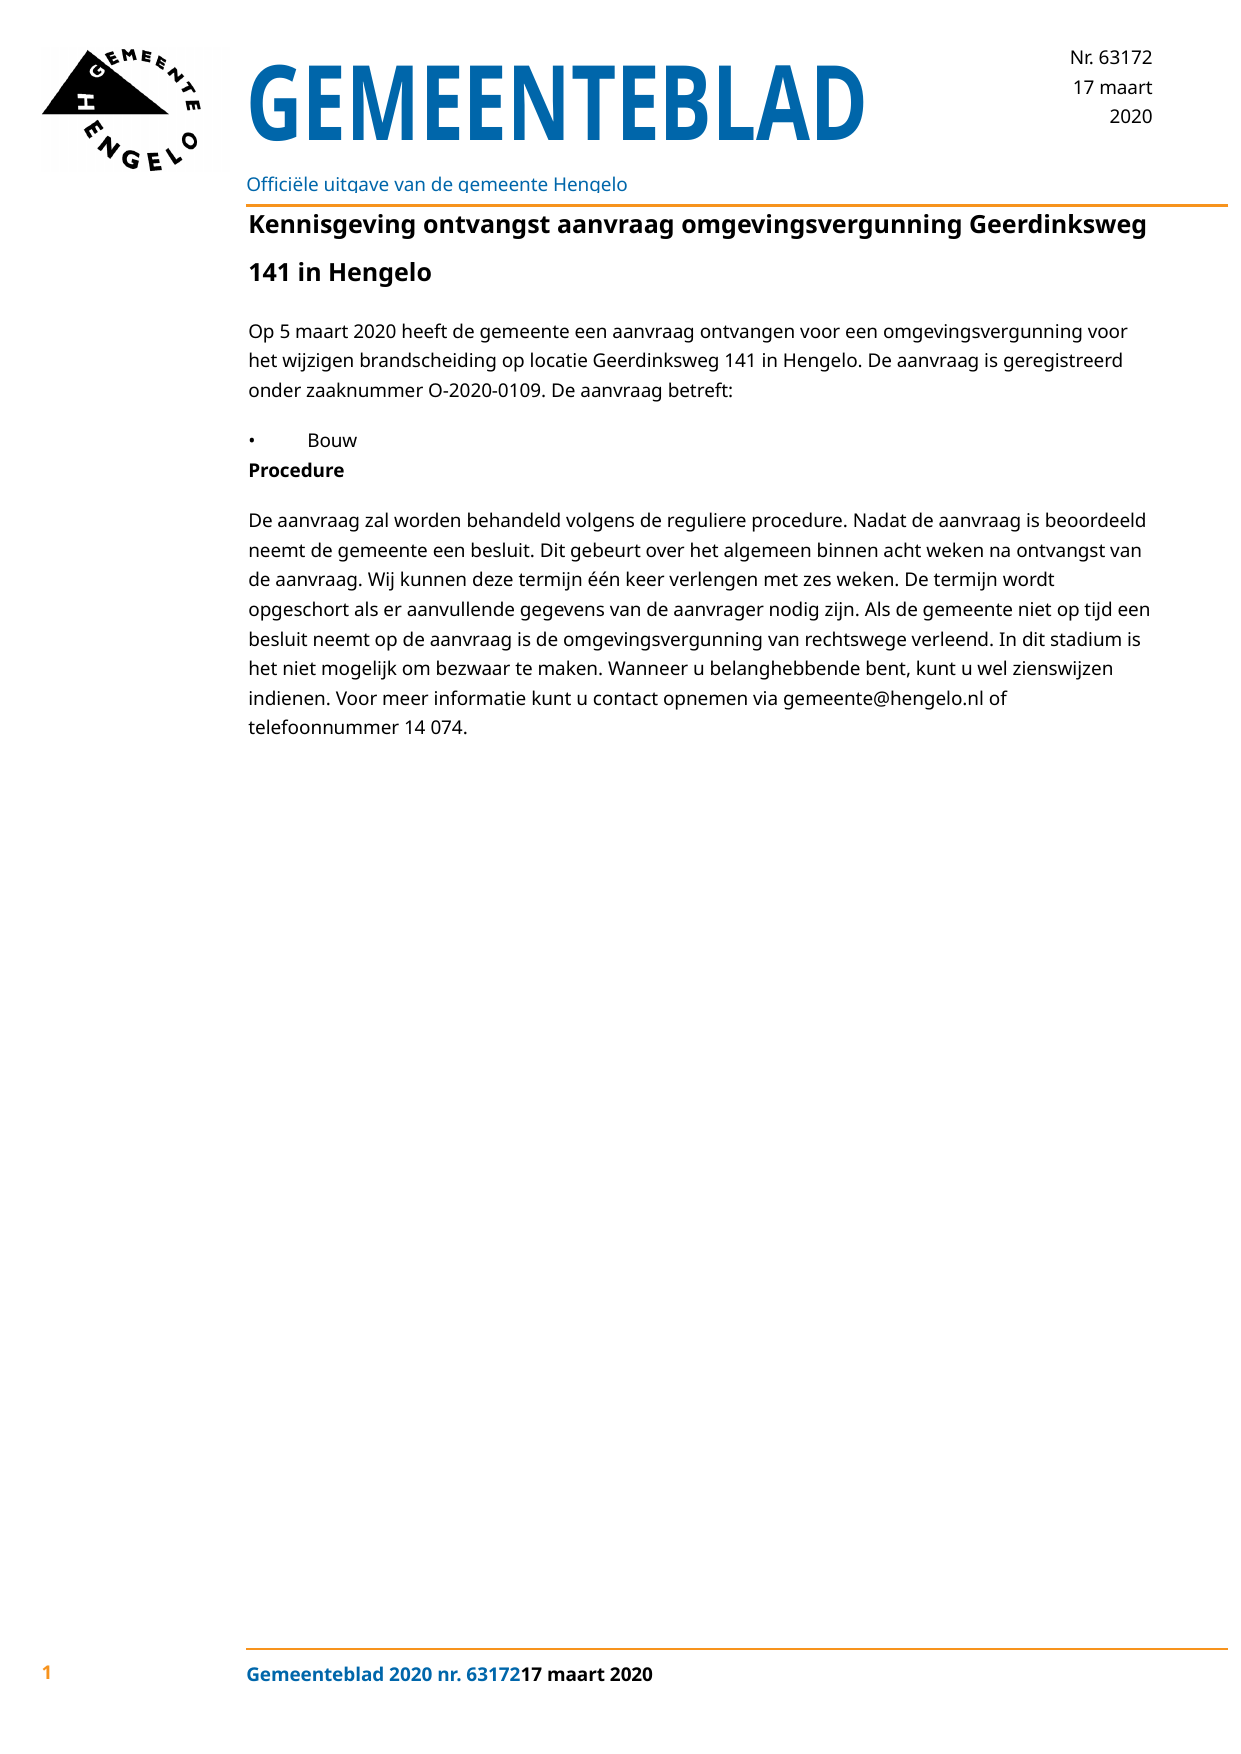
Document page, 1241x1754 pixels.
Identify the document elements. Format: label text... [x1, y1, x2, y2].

picture [41, 47, 231, 172]
text Procedure [248, 457, 1152, 483]
text De aanvraag zal worden behandeld volgens de reguliere procedure. Nadat de aanvraag is beoordeeld neemt de gemeente een besluit. Dit gebeurt over het algemeen binnen acht weken na ontvangst van de aanvraag. Wij kunnen deze termijn één keer verlengen met zes weken. De termijn wordt opgeschort als er aanvullende gegevens van de aanvrager nodig zijn. Als de gemeente niet op tijd een besluit neemt op de aanvraag is de omgevingsvergunning van rechtswege verleend. In dit stadium is het niet mogelijk om bezwaar te maken. Wanneer u belanghebbende bent, kunt u wel zienswijzen indienen. Voor meer informatie kunt u contact opnemen via gemeente@hengelo.nl of telefoonnummer 14 074. [248, 507, 1152, 740]
text Kennisgeving ontvangst aanvraag omgevingsvergunning Geerdinksweg 141 in Hengelo [248, 207, 1152, 288]
text Op 5 maart 2020 heeft de gemeente een aanvraag ontvangen voor een omgevingsvergunning voor het wijzigen brandscheiding op locatie Geerdinksweg 141 in Hengelo. De aanvraag is geregistreerd onder zaaknummer O-2020-0109. De aanvraag betreft: [248, 318, 1152, 403]
list Bouw [248, 427, 1152, 453]
